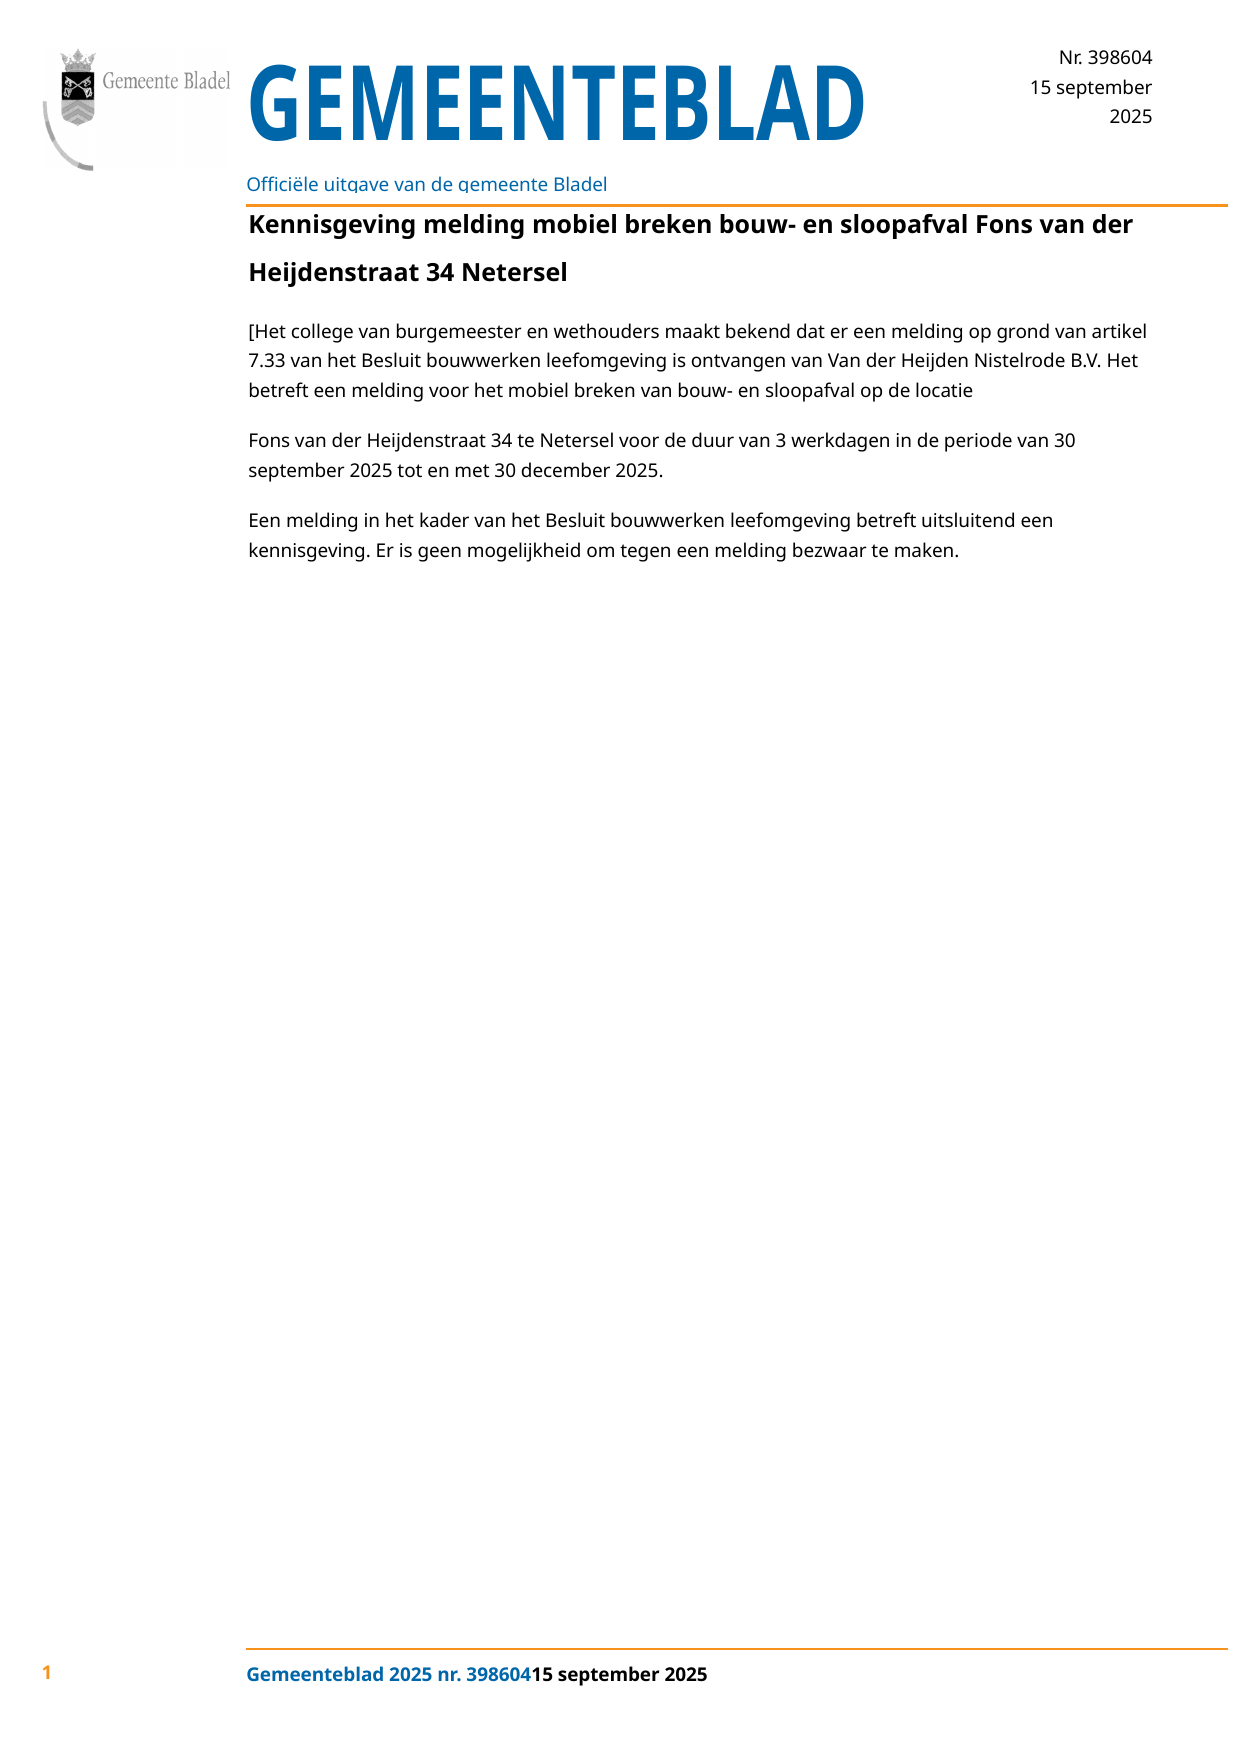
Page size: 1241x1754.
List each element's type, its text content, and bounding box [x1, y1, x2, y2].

text Een melding in het kader van het Besluit bouwwerken leefomgeving betreft uitsluitend een kennisgeving. Er is geen mogelijkheid om tegen een melding bezwaar te maken. [248, 507, 1152, 563]
picture [41, 47, 231, 172]
text Kennisgeving melding mobiel breken bouw- en sloopafval Fons van der Heijdenstraat 34 Netersel [248, 207, 1152, 288]
text Fons van der Heijdenstraat 34 te Netersel voor de duur van 3 werkdagen in de periode van 30 september 2025 tot en met 30 december 2025. [248, 427, 1152, 483]
text [Het college van burgemeester en wethouders maakt bekend dat er een melding op grond van artikel 7.33 van het Besluit bouwwerken leefomgeving is ontvangen van Van der Heijden Nistelrode B.V. Het betreft een melding voor het mobiel breken van bouw- en sloopafval op de locatie [248, 318, 1152, 403]
